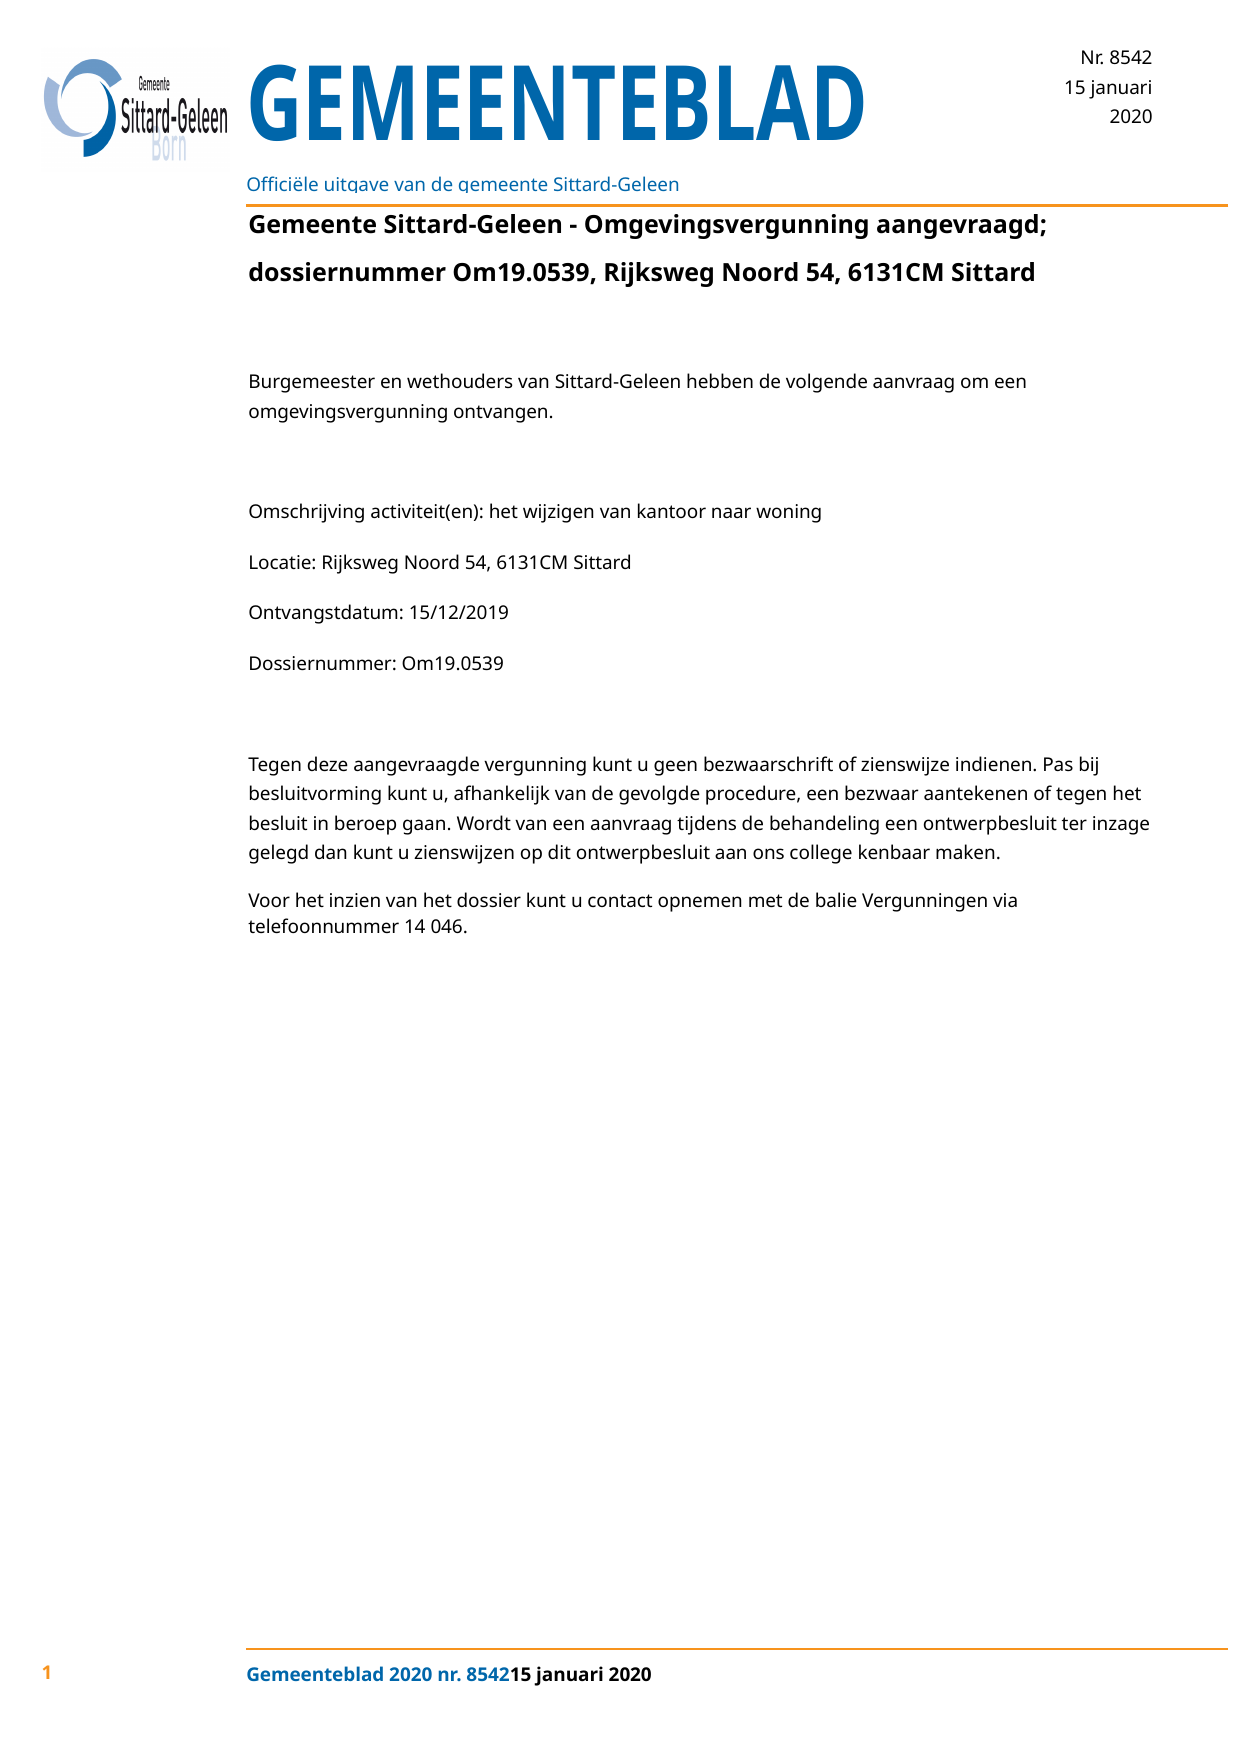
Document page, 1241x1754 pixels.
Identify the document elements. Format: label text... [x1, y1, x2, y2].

picture [41, 47, 231, 172]
text Omschrijving activiteit(en): het wijzigen van kantoor naar woning [248, 499, 1152, 524]
text Tegen deze aangevraagde vergunning kunt u geen bezwaarschrift of zienswijze indienen. Pas bij besluitvorming kunt u, afhankelijk van de gevolgde procedure, een bezwaar aantekenen of tegen het besluit in beroep gaan. Wordt van een aanvraag tijdens de behandeling een ontwerpbesluit ter inzage gelegd dan kunt u zienswijzen op dit ontwerpbesluit aan ons college kenbaar maken. [248, 751, 1152, 865]
text Dossiernummer: Om19.0539 [248, 650, 1152, 676]
text Locatie: Rijksweg Noord 54, 6131CM Sittard [248, 549, 1152, 575]
text Ontvangstdatum: 15/12/2019 [248, 599, 1152, 625]
text Gemeente Sittard-Geleen - Omgevingsvergunning aangevraagd; dossiernummer Om19.0539, Rijksweg Noord 54, 6131CM Sittard [248, 207, 1152, 288]
text Burgemeester en wethouders van Sittard-Geleen hebben de volgende aanvraag om een omgevingsvergunning ontvangen. [248, 368, 1152, 424]
text Voor het inzien van het dossier kunt u contact opnemen met de balie Vergunningen via telefoonnummer 14 046. [248, 887, 1152, 939]
